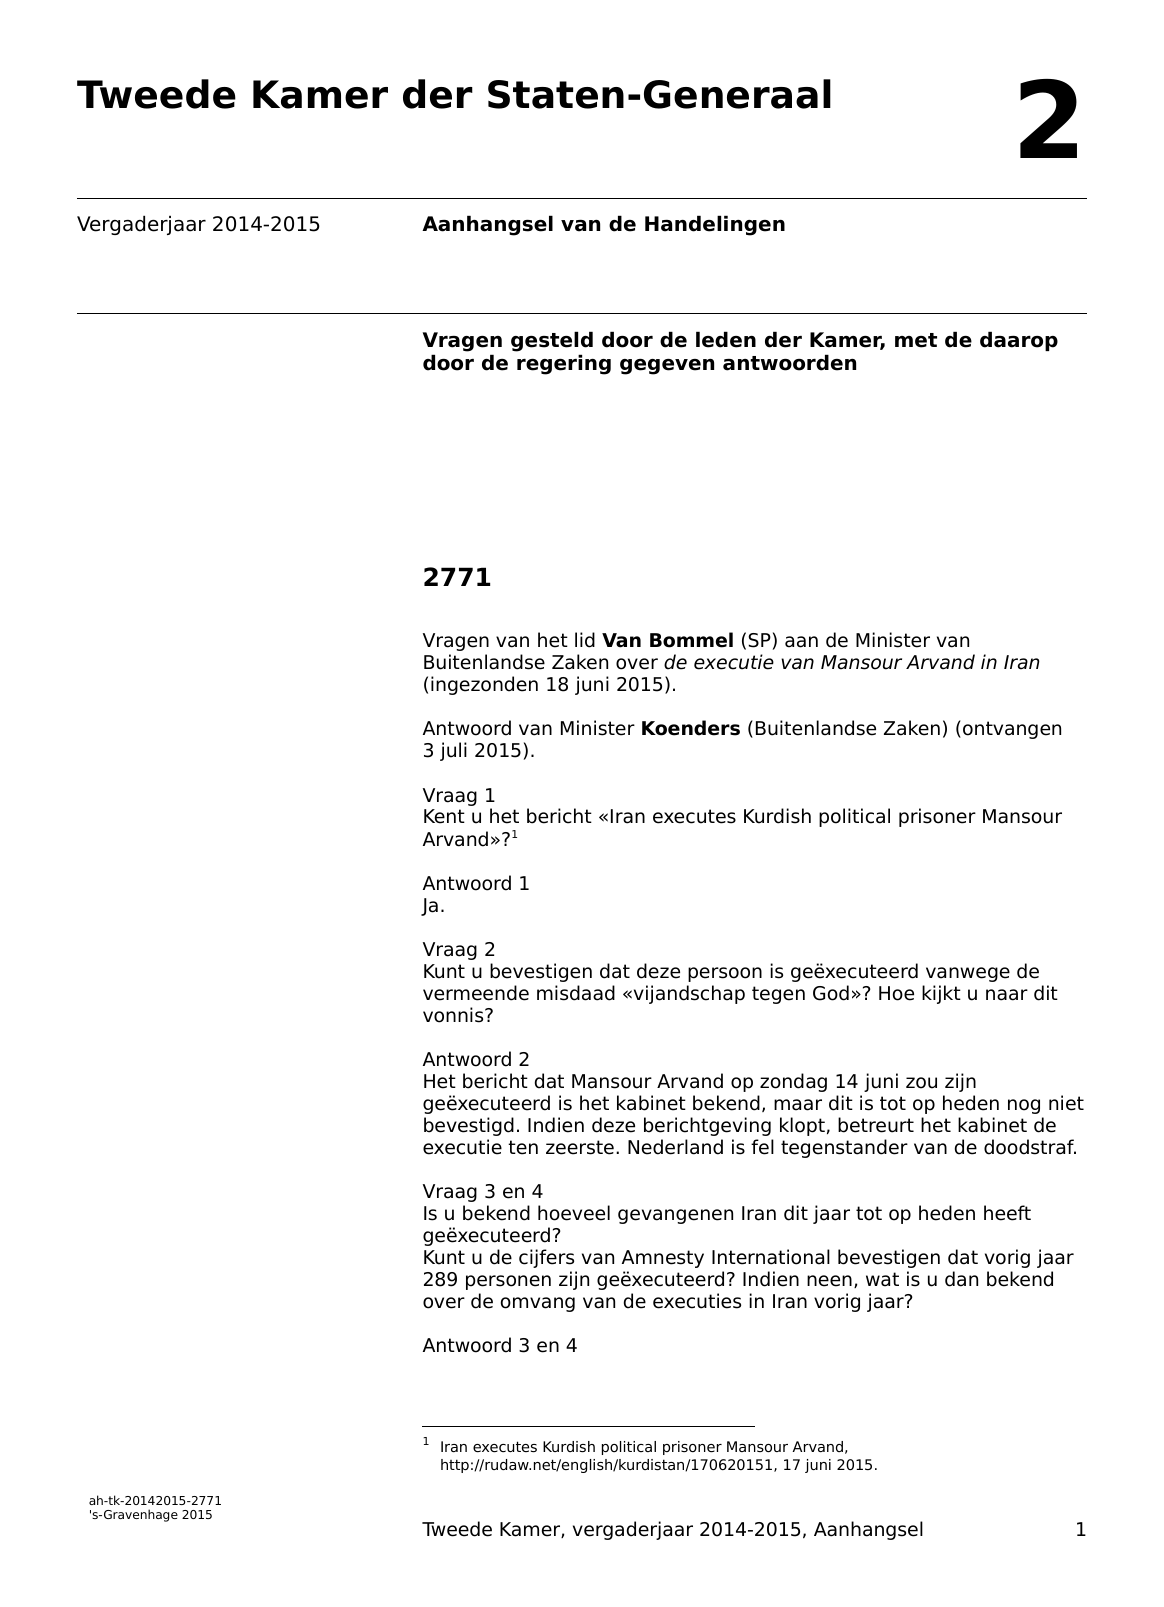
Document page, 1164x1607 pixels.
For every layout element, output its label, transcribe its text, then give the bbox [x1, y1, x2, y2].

table_cell Aanhangsel van de Handelingen [422, 199, 1087, 313]
text Vraag 2 [422, 939, 1087, 961]
text 2771 [422, 563, 1087, 592]
text 's-Gravenhage 2015 [88, 1508, 323, 1522]
text Antwoord 2 [422, 1049, 1087, 1071]
text Vraag 1 [422, 784, 1087, 806]
table_header 2 [886, 59, 1087, 198]
text Kunt u de cijfers van Amnesty International bevestigen dat vorig jaar 289 personen zijn geëxecuteerd? Indien neen, wat is u dan bekend over de omvang van de executies in Iran vorig jaar? [422, 1247, 1087, 1313]
text Vraag 3 en 4 [422, 1181, 1087, 1203]
text ah-tk-20142015-2771 [88, 1494, 323, 1508]
text Het bericht dat Mansour Arvand op zondag 14 juni zou zijn geëxecuteerd is het kabinet bekend, maar dit is tot op heden nog niet bevestigd. Indien deze berichtgeving klopt, betreurt het kabinet de executie ten zeerste. Nederland is fel tegenstander van de doodstraf. [422, 1071, 1087, 1159]
table_header Tweede Kamer der Staten-Generaal [77, 59, 886, 198]
text Ja. [422, 894, 1087, 917]
text Kent u het bericht «Iran executes Kurdish political prisoner Mansour Arvand»? [422, 806, 1087, 850]
table_cell Vergaderjaar 2014-2015 [77, 199, 422, 313]
text Antwoord 3 en 4 [422, 1335, 1087, 1357]
text Vragen van het lid Van Bommel (SP) aan de Minister van Buitenlandse Zaken over de executie van Mansour Arvand in Iran (ingezonden 18 juni 2015). [422, 630, 1087, 696]
text Antwoord van Minister Koenders (Buitenlandse Zaken) (ontvangen 3 juli 2015). [422, 718, 1087, 762]
text Is u bekend hoeveel gevangenen Iran dit jaar tot op heden heeft geëxecuteerd? [422, 1203, 1087, 1247]
text Kunt u bevestigen dat deze persoon is geëxecuteerd vanwege de vermeende misdaad «vijandschap tegen God»? Hoe kijkt u naar dit vonnis? [422, 961, 1087, 1027]
table_cell Vragen gesteld door de leden der Kamer, met de daarop door de regering gegeven antwoorden [422, 314, 1087, 375]
text Antwoord 1 [422, 873, 1087, 894]
table_cell [77, 314, 422, 375]
text Iran executes Kurdish political prisoner Mansour Arvand, http://rudaw.net/english/kurdistan/170620151, 17 juni 2015. [422, 1435, 1087, 1474]
